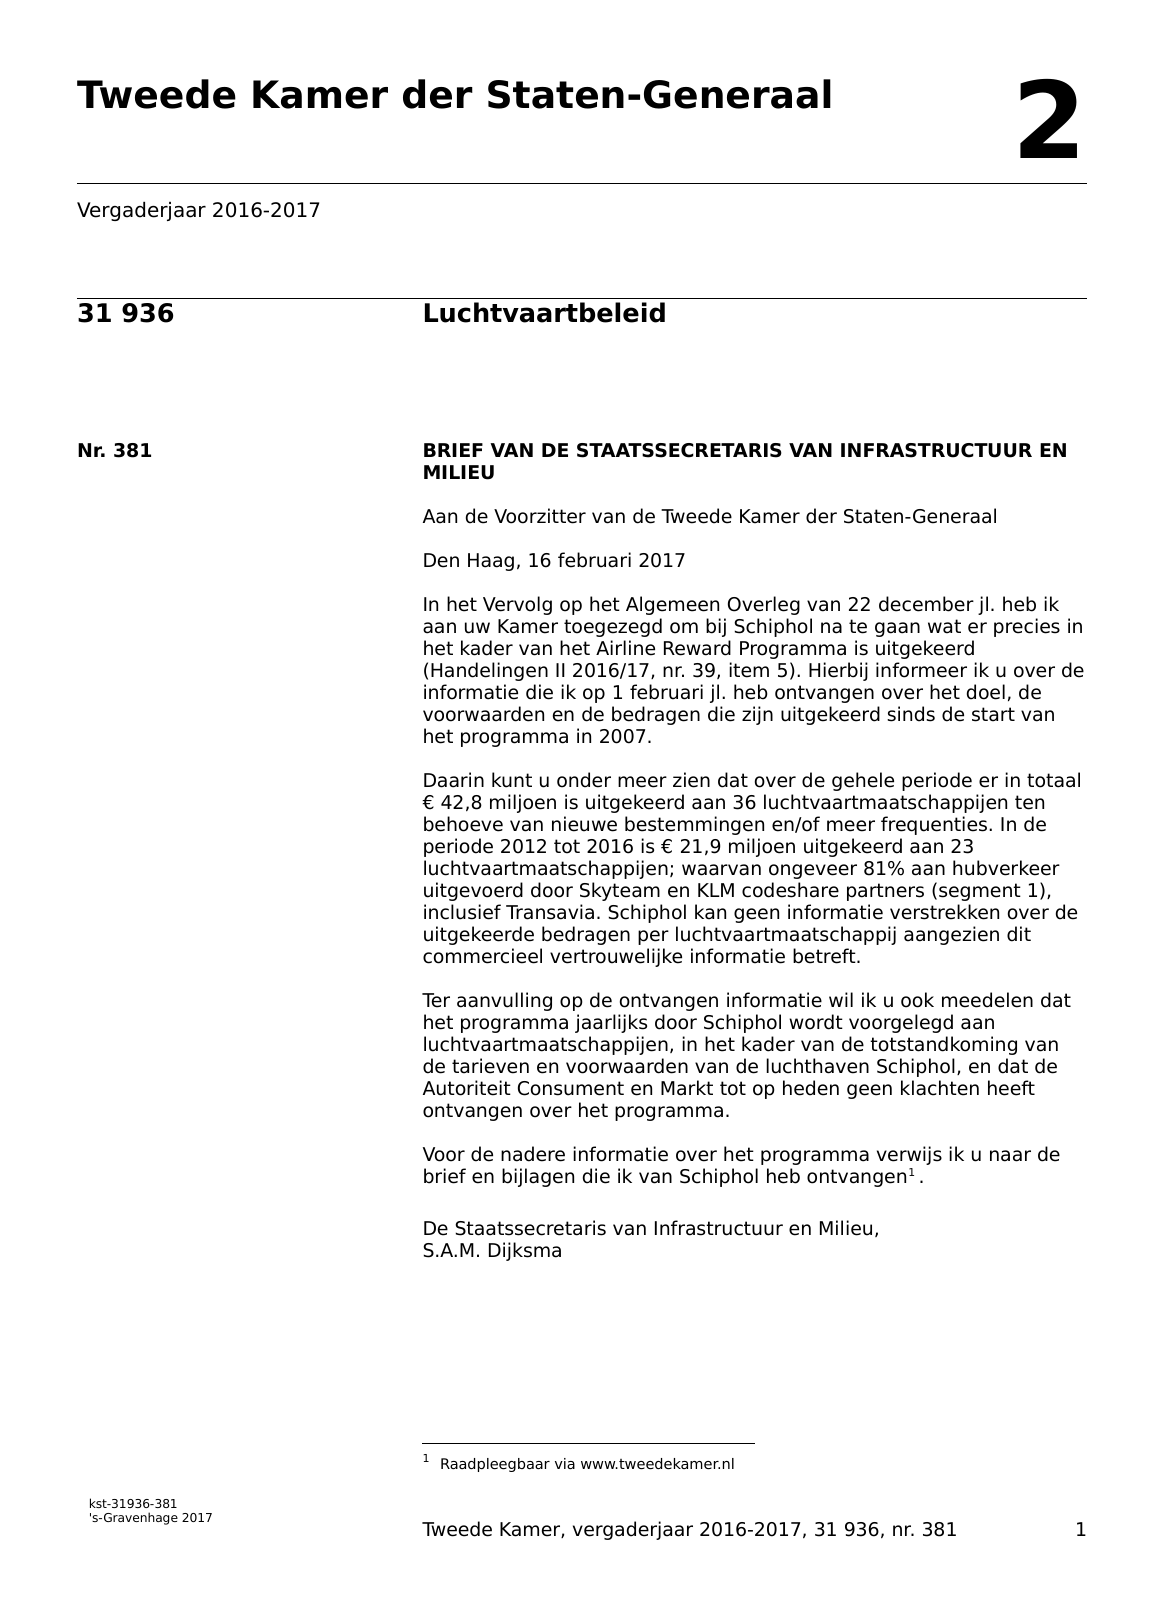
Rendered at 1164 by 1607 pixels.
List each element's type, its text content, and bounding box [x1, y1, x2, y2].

subtitle Nr. 381 BRIEF VAN DE STAATSSECRETARIS VAN INFRASTRUCTUUR EN MILIEU [77, 440, 1087, 484]
text In het Vervolg op het Algemeen Overleg van 22 december jl. heb ik aan uw Kamer toegezegd om bij Schiphol na te gaan wat er precies in het kader van het Airline Reward Programma is uitgekeerd (Handelingen II 2016/17, nr. 39, item 5). Hierbij informeer ik u over de informatie die ik op 1 februari jl. heb ontvangen over het doel, de voorwaarden en de bedragen die zijn uitgekeerd sinds de start van het programma in 2007. [422, 594, 1087, 748]
text Daarin kunt u onder meer zien dat over de gehele periode er in totaal € 42,8 miljoen is uitgekeerd aan 36 luchtvaartmaatschappijen ten behoeve van nieuwe bestemmingen en/of meer frequenties. In de periode 2012 tot 2016 is € 21,9 miljoen uitgekeerd aan 23 luchtvaartmaatschappijen; waarvan ongeveer 81% aan hubverkeer uitgevoerd door Skyteam en KLM codeshare partners (segment 1), inclusief Transavia. Schiphol kan geen informatie verstrekken over de uitgekeerde bedragen per luchtvaartmaatschappij aangezien dit commercieel vertrouwelijke informatie betreft. [422, 770, 1087, 968]
text Ter aanvulling op de ontvangen informatie wil ik u ook meedelen dat het programma jaarlijks door Schiphol wordt voorgelegd aan luchtvaartmaatschappijen, in het kader van de totstandkoming van de tarieven en voorwaarden van de luchthaven Schiphol, en dat de Autoriteit Consument en Markt tot op heden geen klachten heeft ontvangen over het programma. [422, 990, 1087, 1122]
text 's-Gravenhage 2017 [88, 1511, 323, 1525]
text kst-31936-381 [88, 1497, 323, 1511]
text Voor de nadere informatie over het programma verwijs ik u naar de brief en bijlagen die ik van Schiphol heb ontvangen. [422, 1144, 1087, 1188]
subtitle 31 936 Luchtvaartbeleid [77, 299, 1087, 329]
text Aan de Voorzitter van de Tweede Kamer der Staten-Generaal [422, 506, 1087, 528]
table_header Tweede Kamer der Staten-Generaal [77, 59, 886, 183]
table_header 2 [886, 59, 1087, 183]
text Raadpleegbaar via www.tweedekamer.nl [422, 1452, 1087, 1474]
text De Staatssecretaris van Infrastructuur en Milieu, S.A.M. Dijksma [422, 1218, 1087, 1262]
table_cell Vergaderjaar 2016-2017 [77, 184, 1087, 298]
text Den Haag, 16 februari 2017 [422, 550, 1087, 572]
